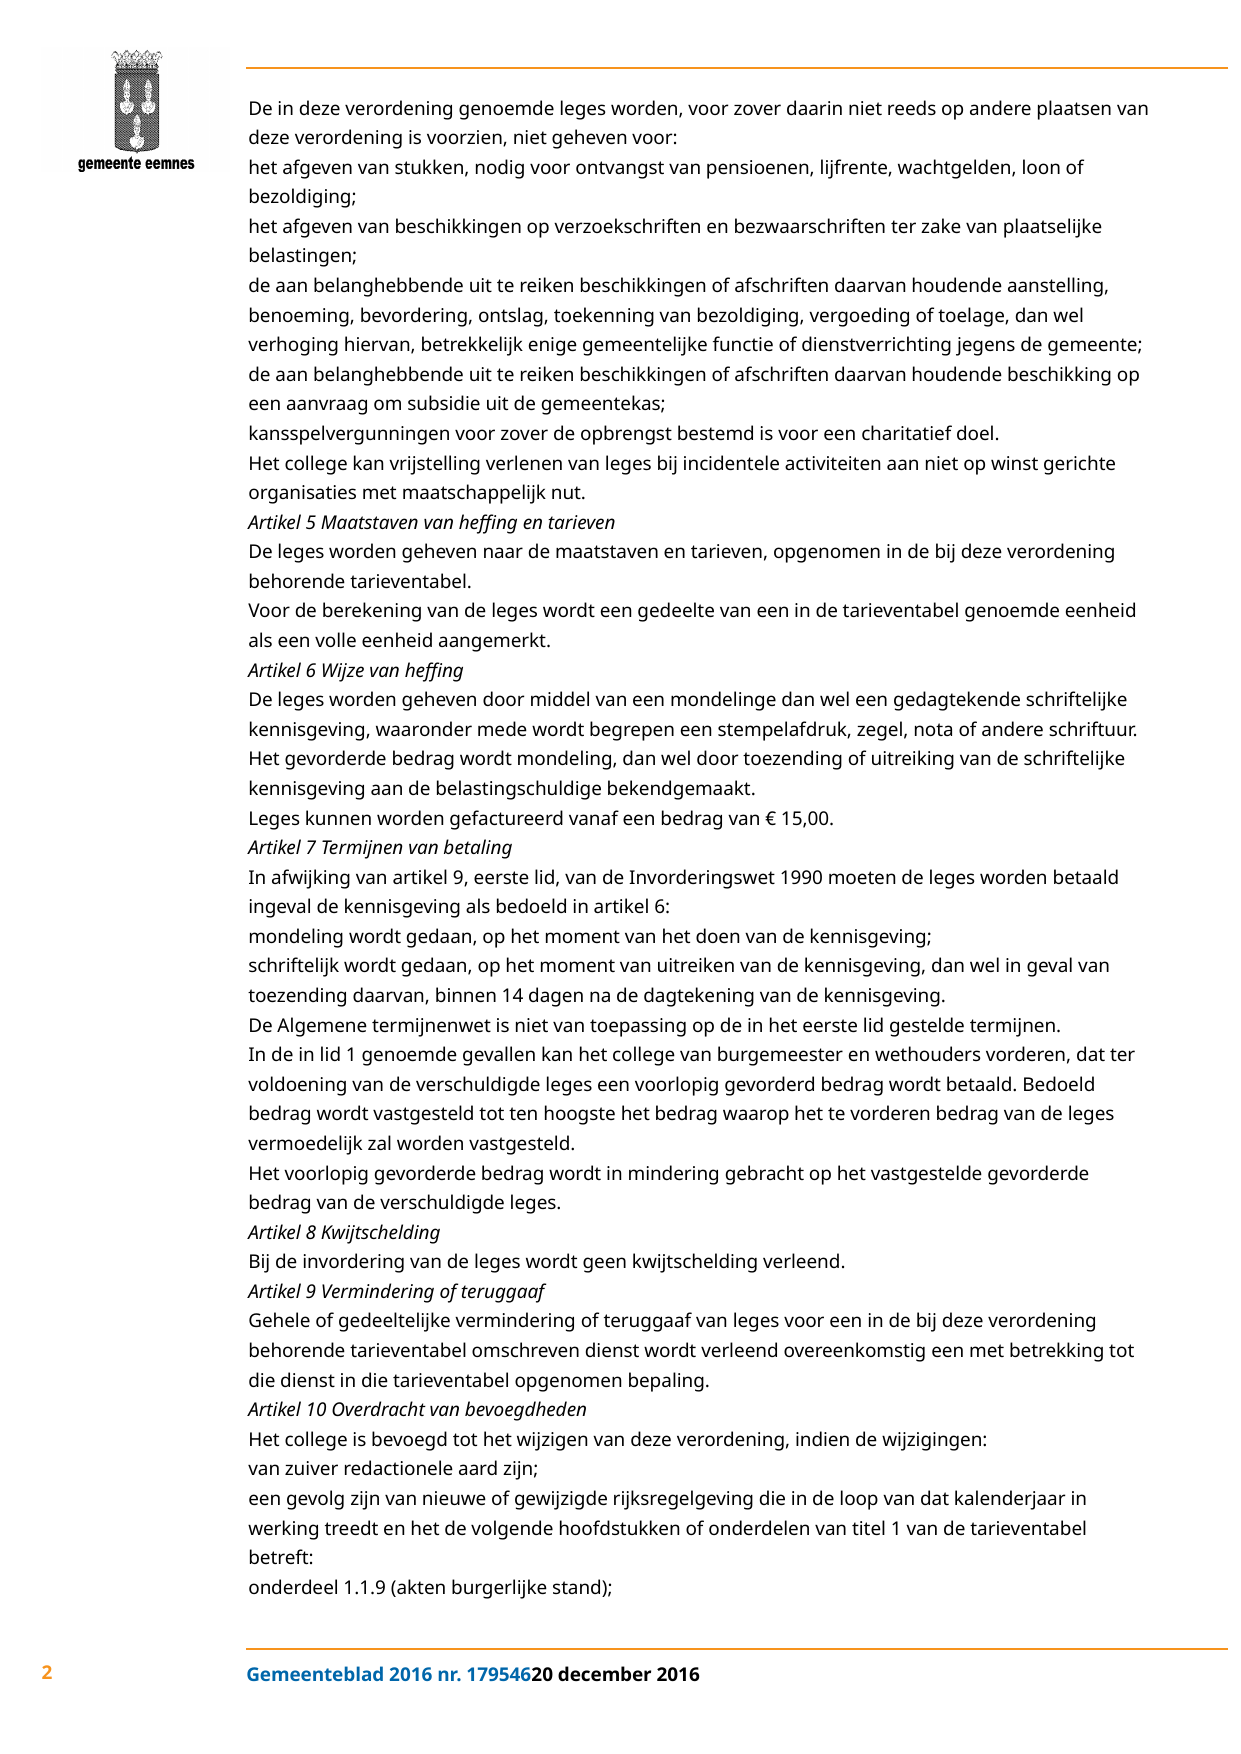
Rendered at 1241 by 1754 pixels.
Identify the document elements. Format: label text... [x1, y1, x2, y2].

text Artikel 10 Overdracht van bevoegdheden [248, 1396, 1152, 1422]
text Artikel 8 Kwijtschelding [248, 1219, 1152, 1245]
text Bij de invordering van de leges wordt geen kwijtschelding verleend. [248, 1248, 1152, 1274]
text De Algemene termijnenwet is niet van toepassing op de in het eerste lid gestelde termijnen. [248, 1012, 1152, 1038]
text mondeling wordt gedaan, op het moment van het doen van de kennisgeving; [248, 923, 1152, 949]
text onderdeel 1.1.9 (akten burgerlijke stand); [248, 1574, 1152, 1600]
text In de in lid 1 genoemde gevallen kan het college van burgemeester en wethouders vorderen, dat ter voldoening van de verschuldigde leges een voorlopig gevorderd bedrag wordt betaald. Bedoeld bedrag wordt vastgesteld tot ten hoogste het bedrag waarop het te vorderen bedrag van de leges vermoedelijk zal worden vastgesteld. [248, 1041, 1152, 1156]
text Het college kan vrijstelling verlenen van leges bij incidentele activiteiten aan niet op winst gerichte organisaties met maatschappelijk nut. [248, 450, 1152, 505]
text kansspelvergunningen voor zover de opbrengst bestemd is voor een charitatief doel. [248, 420, 1152, 446]
text Voor de berekening van de leges wordt een gedeelte van een in de tarieventabel genoemde eenheid als een volle eenheid aangemerkt. [248, 598, 1152, 653]
text In afwijking van artikel 9, eerste lid, van de Invorderingswet 1990 moeten de leges worden betaald ingeval de kennisgeving als bedoeld in artikel 6: [248, 864, 1152, 919]
text Artikel 5 Maatstaven van heffing en tarieven [248, 509, 1152, 535]
text Artikel 9 Vermindering of teruggaaf [248, 1278, 1152, 1304]
text Het college is bevoegd tot het wijzigen van deze verordening, indien de wijzigingen: [248, 1426, 1152, 1452]
text Het voorlopig gevorderde bedrag wordt in mindering gebracht op het vastgestelde gevorderde bedrag van de verschuldigde leges. [248, 1160, 1152, 1215]
text De in deze verordening genoemde leges worden, voor zover daarin niet reeds op andere plaatsen van deze verordening is voorzien, niet geheven voor: [248, 95, 1152, 150]
text Artikel 7 Termijnen van betaling [248, 834, 1152, 860]
text De leges worden geheven door middel van een mondelinge dan wel een gedagtekende schriftelijke kennisgeving, waaronder mede wordt begrepen een stempelafdruk, zegel, nota of andere schriftuur. Het gevorderde bedrag wordt mondeling, dan wel door toezending of uitreiking van de schriftelijke kennisgeving aan de belastingschuldige bekendgemaakt. [248, 686, 1152, 801]
text de aan belanghebbende uit te reiken beschikkingen of afschriften daarvan houdende beschikking op een aanvraag om subsidie uit de gemeentekas; [248, 361, 1152, 416]
text schriftelijk wordt gedaan, op het moment van uitreiken van de kennisgeving, dan wel in geval van toezending daarvan, binnen 14 dagen na de dagtekening van de kennisgeving. [248, 953, 1152, 1008]
text Gehele of gedeeltelijke vermindering of teruggaaf van leges voor een in de bij deze verordening behorende tarieventabel omschreven dienst wordt verleend overeenkomstig een met betrekking tot die dienst in die tarieventabel opgenomen bepaling. [248, 1308, 1152, 1393]
text De leges worden geheven naar de maatstaven en tarieven, opgenomen in de bij deze verordening behorende tarieventabel. [248, 538, 1152, 594]
picture [41, 47, 231, 172]
text een gevolg zijn van nieuwe of gewijzigde rijksregelgeving die in de loop van dat kalenderjaar in werking treedt en het de volgende hoofdstukken of onderdelen van titel 1 van de tarieventabel betreft: [248, 1485, 1152, 1570]
text de aan belanghebbende uit te reiken beschikkingen of afschriften daarvan houdende aanstelling, benoeming, bevordering, ontslag, toekenning van bezoldiging, vergoeding of toelage, dan wel verhoging hiervan, betrekkelijk enige gemeentelijke functie of dienstverrichting jegens de gemeente; [248, 272, 1152, 357]
text het afgeven van stukken, nodig voor ontvangst van pensioenen, lijfrente, wachtgelden, loon of bezoldiging; [248, 154, 1152, 209]
text Leges kunnen worden gefactureerd vanaf een bedrag van € 15,00. [248, 805, 1152, 831]
text Artikel 6 Wijze van heffing [248, 657, 1152, 683]
text van zuiver redactionele aard zijn; [248, 1456, 1152, 1481]
text het afgeven van beschikkingen op verzoekschriften en bezwaarschriften ter zake van plaatselijke belastingen; [248, 213, 1152, 268]
